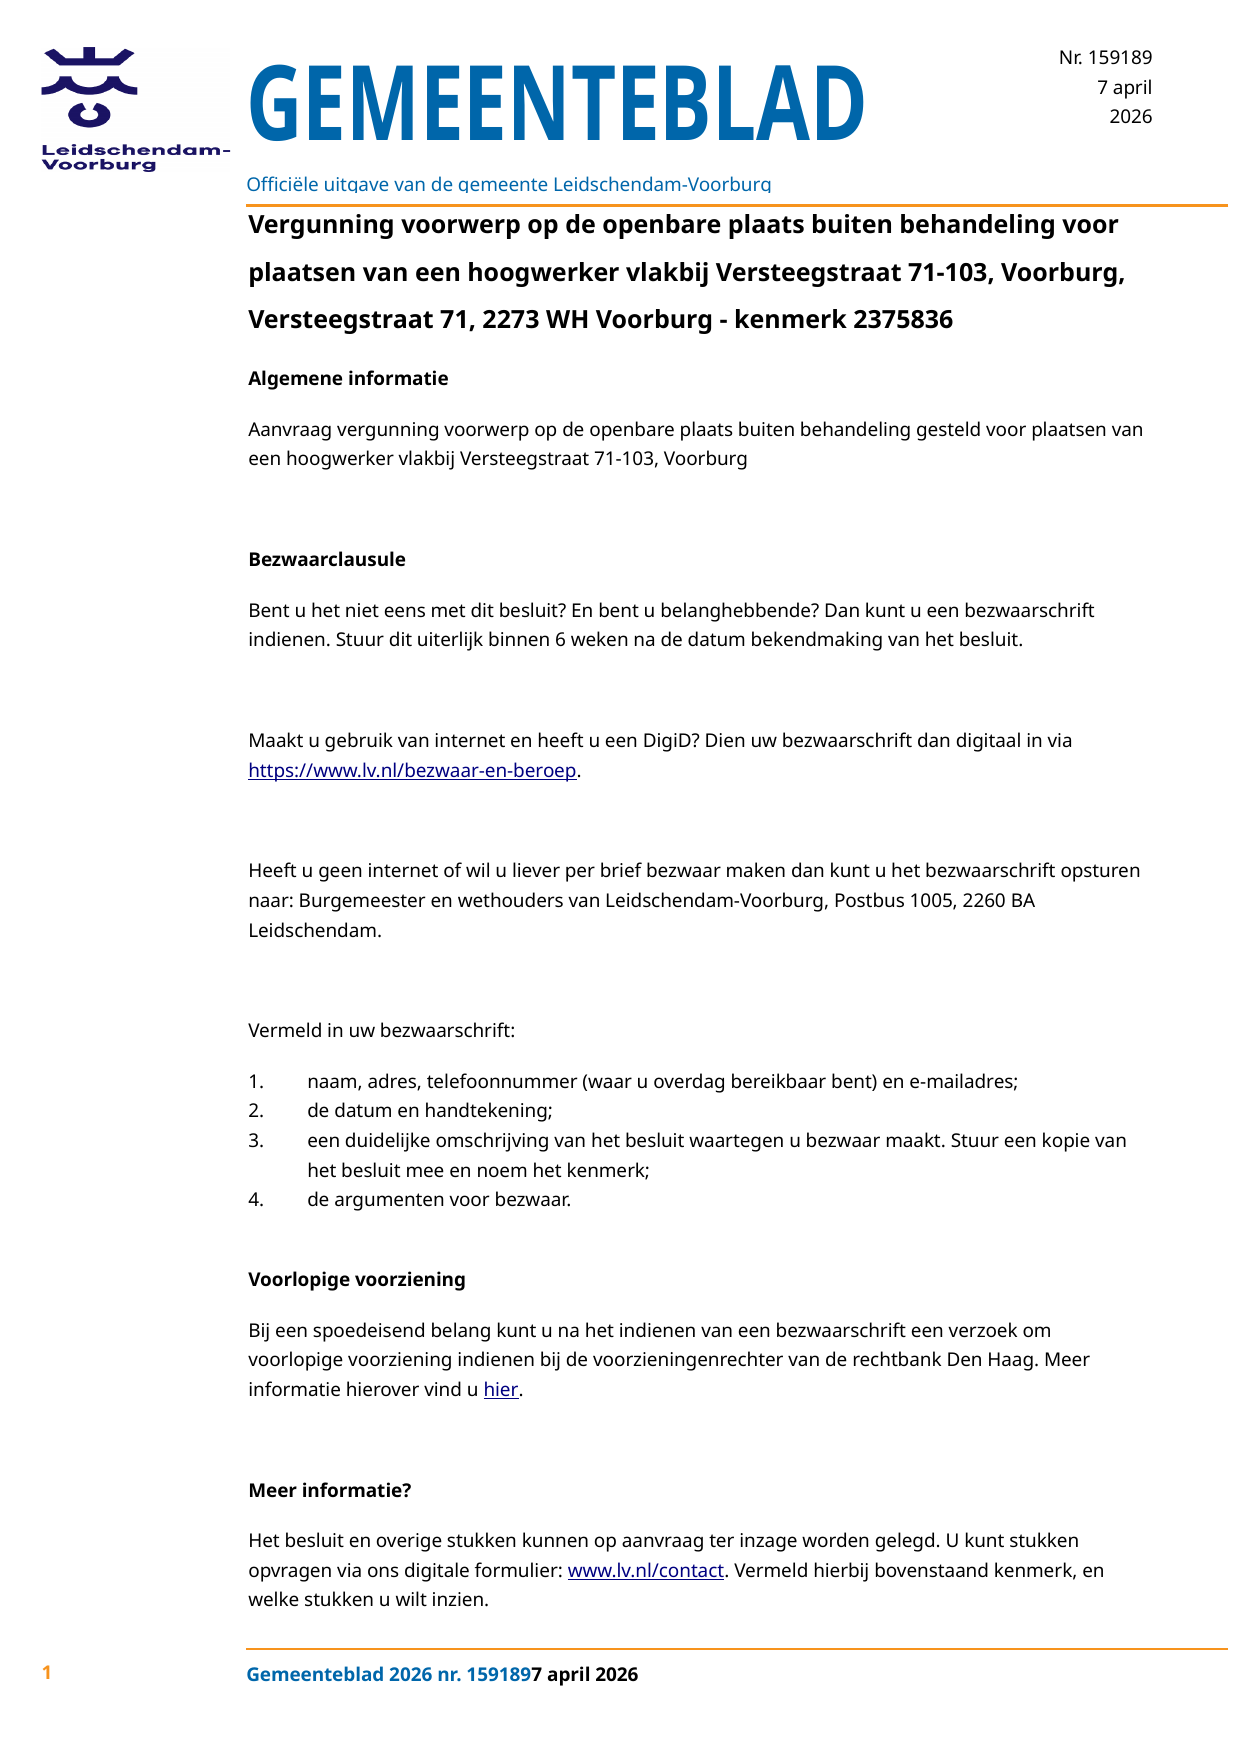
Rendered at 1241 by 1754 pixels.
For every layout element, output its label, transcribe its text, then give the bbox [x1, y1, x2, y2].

text Meer informatie? [248, 1477, 1152, 1502]
list de argumenten voor bezwaar. [248, 1186, 1152, 1212]
list een duidelijke omschrijving van het besluit waartegen u bezwaar maakt. Stuur een kopie van het besluit mee en noem het kenmerk; [248, 1127, 1152, 1182]
text Vermeld in uw bezwaarschrift: [248, 1018, 1152, 1043]
text Vergunning voorwerp op de openbare plaats buiten behandeling voor plaatsen van een hoogwerker vlakbij Versteegstraat 71-103, Voorburg, Versteegstraat 71, 2273 WH Voorburg - kenmerk 2375836 [248, 207, 1152, 336]
text Heeft u geen internet of wil u liever per brief bezwaar maken dan kunt u het bezwaarschrift opsturen naar: Burgemeester en wethouders van Leidschendam-Voorburg, Postbus 1005, 2260 BA Leidschendam. [248, 858, 1152, 942]
text Het besluit en overige stukken kunnen op aanvraag ter inzage worden gelegd. U kunt stukken opvragen via ons digitale formulier: www.lv.nl/contact. Vermeld hierbij bovenstaand kenmerk, en welke stukken u wilt inzien. [248, 1527, 1152, 1612]
text Bezwaarclausule [248, 546, 1152, 572]
text Maakt u gebruik van internet en heeft u een DigiD? Dien uw bezwaarschrift dan digitaal in via https://www.lv.nl/bezwaar-en-beroep. [248, 727, 1152, 782]
text Voorlopige voorziening [248, 1266, 1152, 1292]
text Bent u het niet eens met dit besluit? En bent u belanghebbende? Dan kunt u een bezwaarschrift indienen. Stuur dit uiterlijk binnen 6 weken na de datum bekendmaking van het besluit. [248, 597, 1152, 652]
picture [41, 47, 231, 172]
text Aanvraag vergunning voorwerp op de openbare plaats buiten behandeling gesteld voor plaatsen van een hoogwerker vlakbij Versteegstraat 71-103, Voorburg [248, 416, 1152, 471]
text Algemene informatie [248, 366, 1152, 391]
list de datum en handtekening; [248, 1098, 1152, 1123]
text Bij een spoedeisend belang kunt u na het indienen van een bezwaarschrift een verzoek om voorlopige voorziening indienen bij de voorzieningenrechter van de rechtbank Den Haag. Meer informatie hierover vind u hier. [248, 1317, 1152, 1402]
list naam, adres, telefoonnummer (waar u overdag bereikbaar bent) en e-mailadres; [248, 1068, 1152, 1094]
